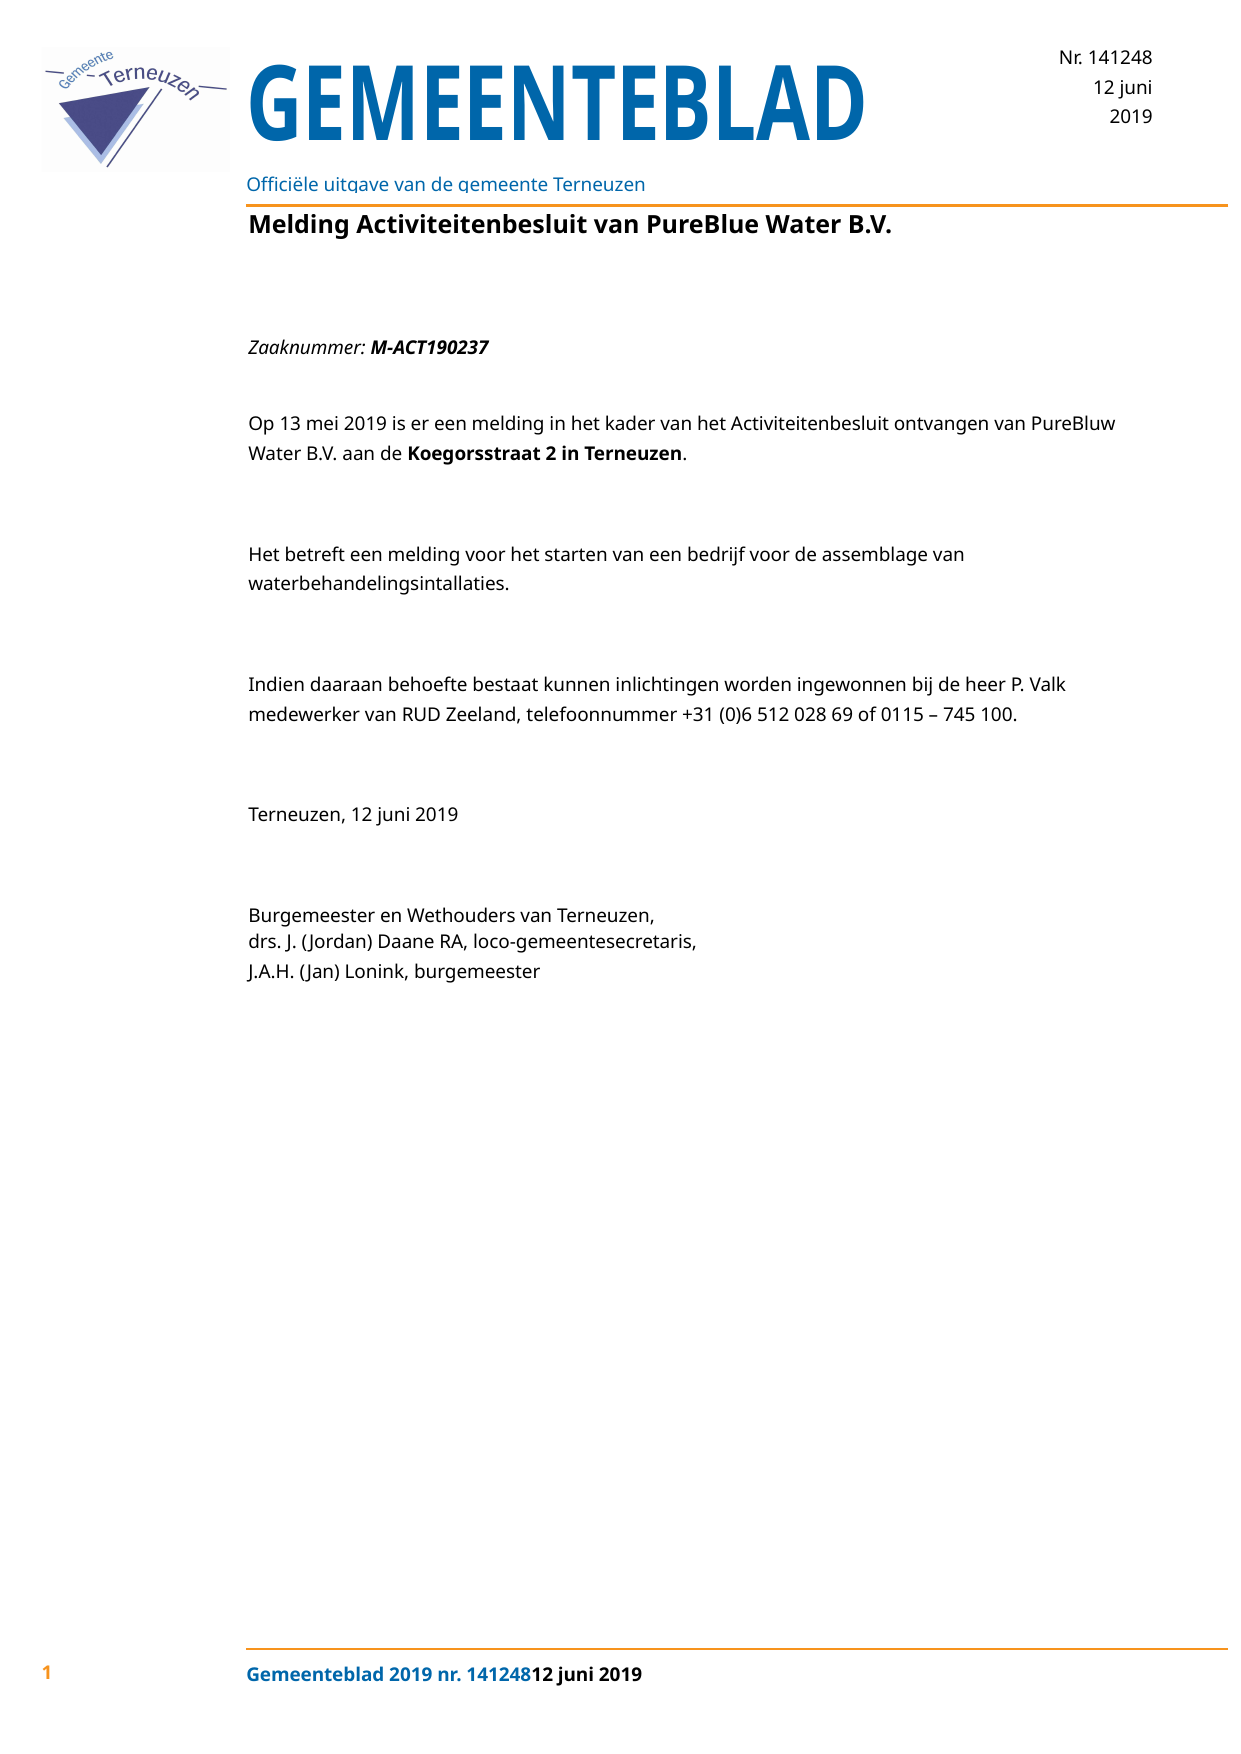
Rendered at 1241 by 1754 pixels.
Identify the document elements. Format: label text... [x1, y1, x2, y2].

text Zaaknummer: M-ACT190237 [248, 334, 1152, 360]
table_cell [248, 1094, 700, 1120]
table_header Burgemeester en Wethouders van Terneuzen, [248, 903, 1152, 928]
picture [41, 47, 231, 172]
text Op 13 mei 2019 is er een melding in het kader van het Activiteitenbesluit ontvangen van PureBluw Water B.V. aan de Koegorsstraat 2 in Terneuzen. [248, 410, 1152, 466]
table_cell [700, 1043, 1152, 1068]
table_cell [700, 1094, 1152, 1120]
text Het betreft een melding voor het starten van een bedrijf voor de assemblage van waterbehandelingsintallaties. [248, 541, 1152, 596]
text Melding Activiteitenbesluit van PureBlue Water B.V. [248, 207, 1152, 241]
table_cell [700, 928, 1152, 1043]
table_cell [248, 1069, 1152, 1094]
text Terneuzen, 12 juni 2019 [248, 802, 1152, 827]
table_cell drs. J. (Jordan) Daane RA, loco-gemeentesecretaris, J.A.H. (Jan) Lonink, burgemeester [248, 928, 700, 1043]
text Indien daaraan behoefte bestaat kunnen inlichtingen worden ingewonnen bij de heer P. Valk medewerker van RUD Zeeland, telefoonnummer +31 (0)6 512 028 69 of 0115 – 745 100. [248, 671, 1152, 727]
table_cell [248, 1043, 700, 1068]
